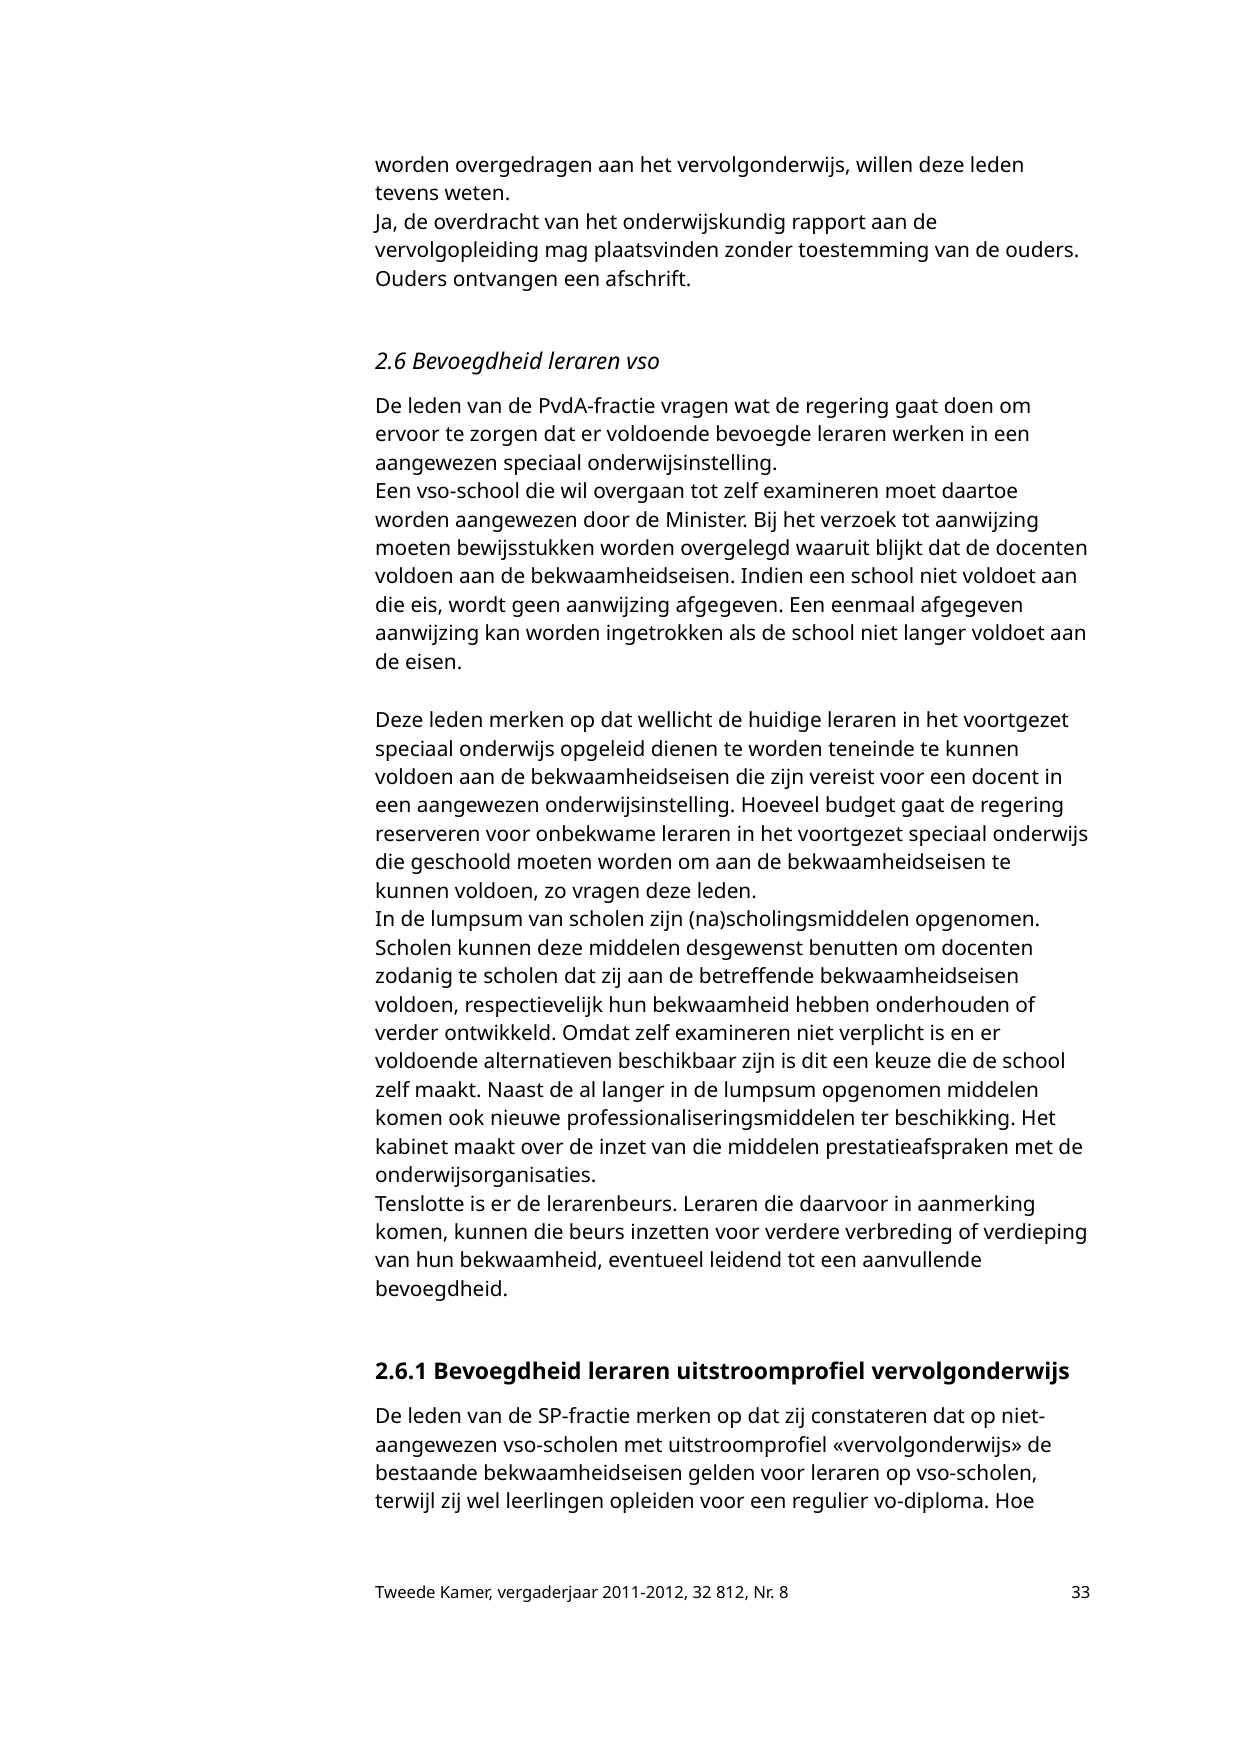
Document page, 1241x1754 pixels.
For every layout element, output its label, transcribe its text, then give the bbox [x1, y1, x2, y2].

text In de lumpsum van scholen zijn (na)scholingsmiddelen opgenomen. Scholen kunnen deze middelen desgewenst benutten om docenten zodanig te scholen dat zij aan de betreffende bekwaamheidseisen voldoen, respectievelijk hun bekwaamheid hebben onderhouden of verder ontwikkeld. Omdat zelf examineren niet verplicht is en er voldoende alternatieven beschikbaar zijn is dit een keuze die de school zelf maakt. Naast de al langer in de lumpsum opgenomen middelen komen ook nieuwe professionaliseringsmiddelen ter beschikking. Het kabinet maakt over de inzet van die middelen prestatieafspraken met de onderwijsorganisaties. [375, 904, 1090, 1189]
text worden overgedragen aan het vervolgonderwijs, willen deze leden tevens weten. [375, 150, 1090, 207]
subtitle 2.6.1 Bevoegdheid leraren uitstroomprofiel vervolgonderwijs [375, 1355, 1090, 1386]
text Tenslotte is er de lerarenbeurs. Leraren die daarvoor in aanmerking komen, kunnen die beurs inzetten voor verdere verbreding of verdieping van hun bekwaamheid, eventueel leidend tot een aanvullende bevoegdheid. [375, 1189, 1090, 1302]
subtitle 2.6 Bevoegdheid leraren vso [375, 345, 1090, 376]
text De leden van de SP-fractie merken op dat zij constateren dat op niet-aangewezen vso-scholen met uitstroomprofiel «vervolgonderwijs» de bestaande bekwaamheidseisen gelden voor leraren op vso-scholen, terwijl zij wel leerlingen opleiden voor een regulier vo-diploma. Hoe [375, 1401, 1090, 1515]
text Ja, de overdracht van het onderwijskundig rapport aan de vervolgopleiding mag plaatsvinden zonder toestemming van de ouders. Ouders ontvangen een afschrift. [375, 207, 1090, 292]
text De leden van de PvdA-fractie vragen wat de regering gaat doen om ervoor te zorgen dat er voldoende bevoegde leraren werken in een aangewezen speciaal onderwijsinstelling. [375, 391, 1090, 476]
text Een vso-school die wil overgaan tot zelf examineren moet daartoe worden aangewezen door de Minister. Bij het verzoek tot aanwijzing moeten bewijsstukken worden overgelegd waaruit blijkt dat de docenten voldoen aan de bekwaamheidseisen. Indien een school niet voldoet aan die eis, wordt geen aanwijzing afgegeven. Een eenmaal afgegeven aanwijzing kan worden ingetrokken als de school niet langer voldoet aan de eisen. [375, 476, 1090, 675]
text Deze leden merken op dat wellicht de huidige leraren in het voortgezet speciaal onderwijs opgeleid dienen te worden teneinde te kunnen voldoen aan de bekwaamheidseisen die zijn vereist voor een docent in een aangewezen onderwijsinstelling. Hoeveel budget gaat de regering reserveren voor onbekwame leraren in het voortgezet speciaal onderwijs die geschoold moeten worden om aan de bekwaamheidseisen te kunnen voldoen, zo vragen deze leden. [375, 705, 1090, 904]
